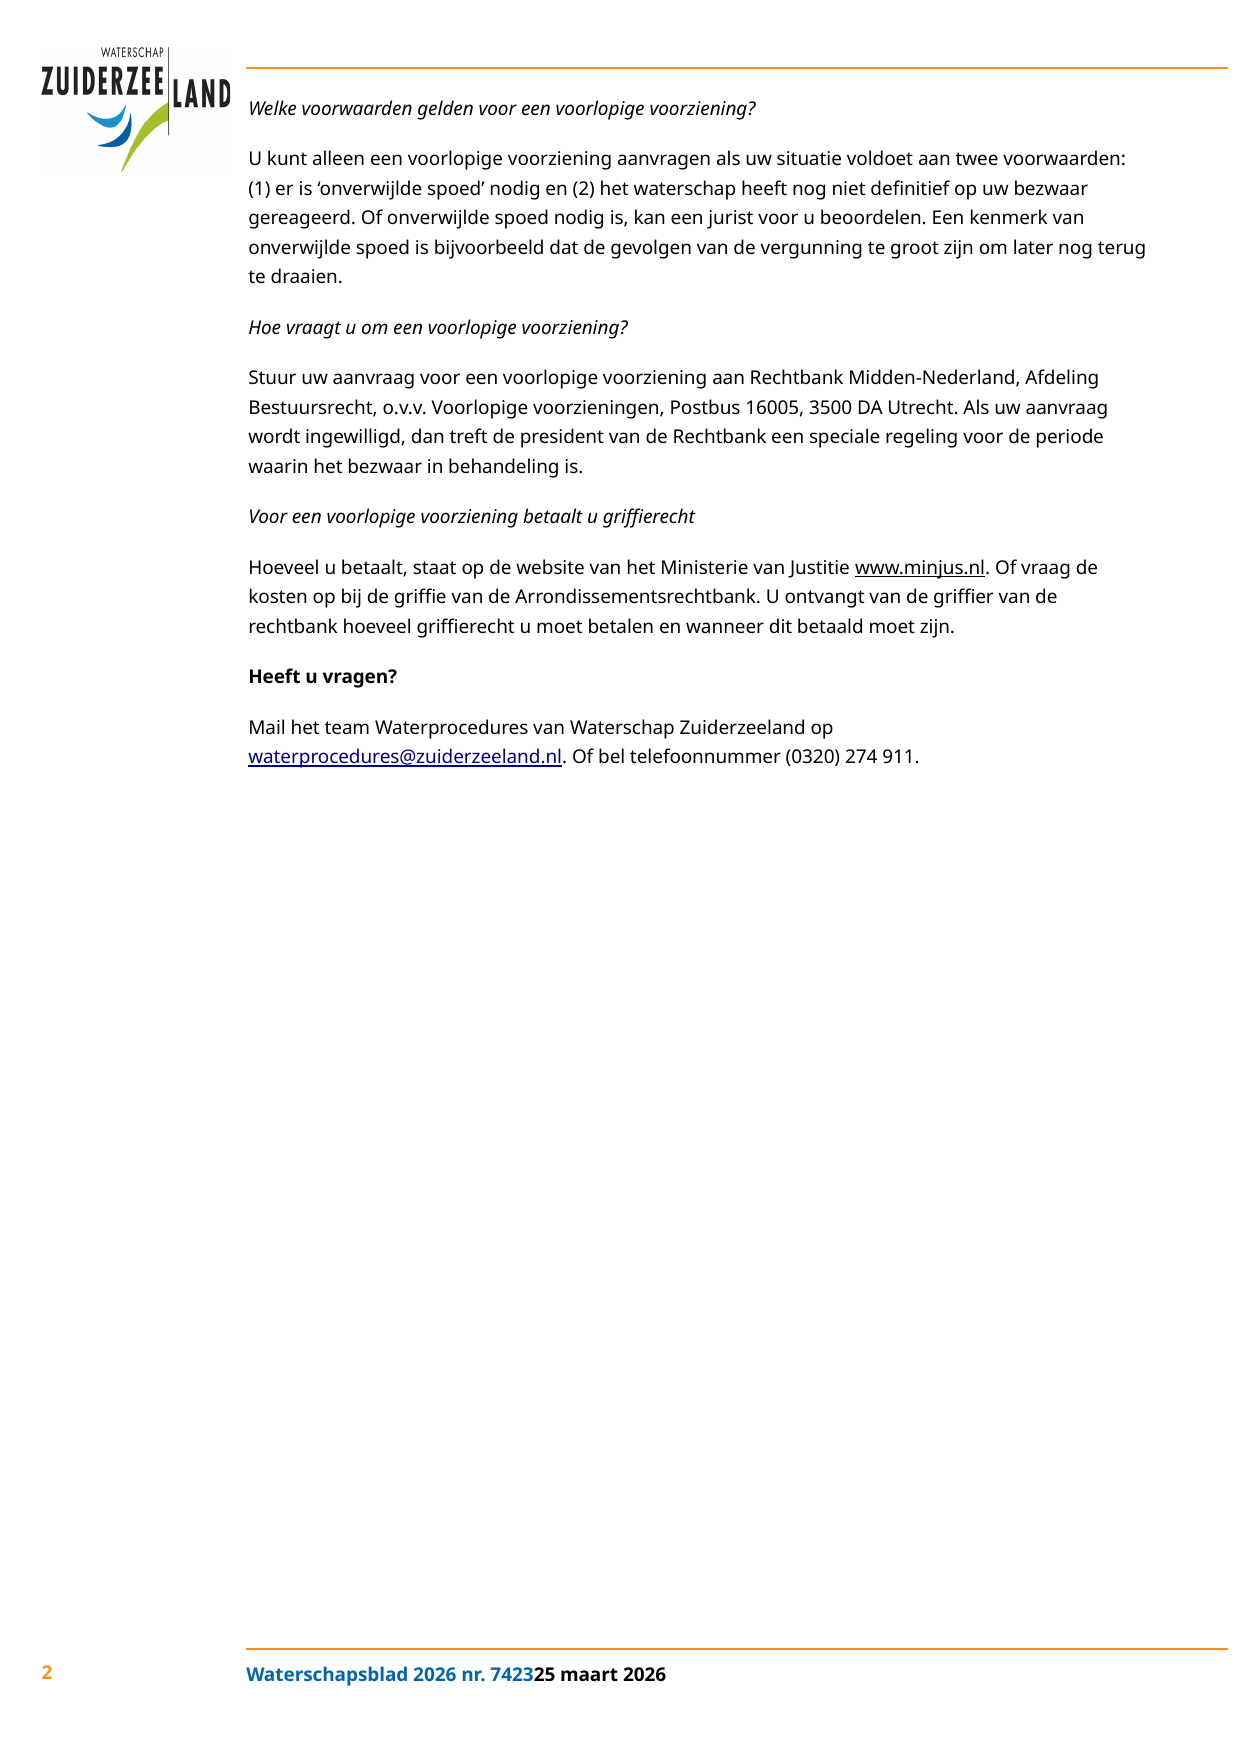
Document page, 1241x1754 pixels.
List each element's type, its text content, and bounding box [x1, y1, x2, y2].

picture [41, 47, 231, 172]
text Welke voorwaarden gelden voor een voorlopige voorziening? [248, 95, 1152, 121]
text Mail het team Waterprocedures van Waterschap Zuiderzeeland op waterprocedures@zuiderzeeland.nl. Of bel telefoonnummer (0320) 274 911. [248, 714, 1152, 769]
text Voor een voorlopige voorziening betaalt u griffierecht [248, 503, 1152, 529]
text Hoeveel u betaalt, staat op de website van het Ministerie van Justitie www.minjus.nl. Of vraag de kosten op bij de griffie van de Arrondissementsrechtbank. U ontvangt van de griffier van de rechtbank hoeveel griffierecht u moet betalen en wanneer dit betaald moet zijn. [248, 554, 1152, 639]
text Heeft u vragen? [248, 663, 1152, 689]
text U kunt alleen een voorlopige voorziening aanvragen als uw situatie voldoet aan twee voorwaarden: (1) er is ‘onverwijlde spoed’ nodig en (2) het waterschap heeft nog niet definitief op uw bezwaar gereageerd. Of onverwijlde spoed nodig is, kan een jurist voor u beoordelen. Een kenmerk van onverwijlde spoed is bijvoorbeeld dat de gevolgen van de vergunning te groot zijn om later nog terug te draaien. [248, 145, 1152, 289]
text Stuur uw aanvraag voor een voorlopige voorziening aan Rechtbank Midden-Nederland, Afdeling Bestuursrecht, o.v.v. Voorlopige voorzieningen, Postbus 16005, 3500 DA Utrecht. Als uw aanvraag wordt ingewilligd, dan treft de president van de Rechtbank een speciale regeling voor de periode waarin het bezwaar in behandeling is. [248, 364, 1152, 479]
text Hoe vraagt u om een voorlopige voorziening? [248, 314, 1152, 340]
